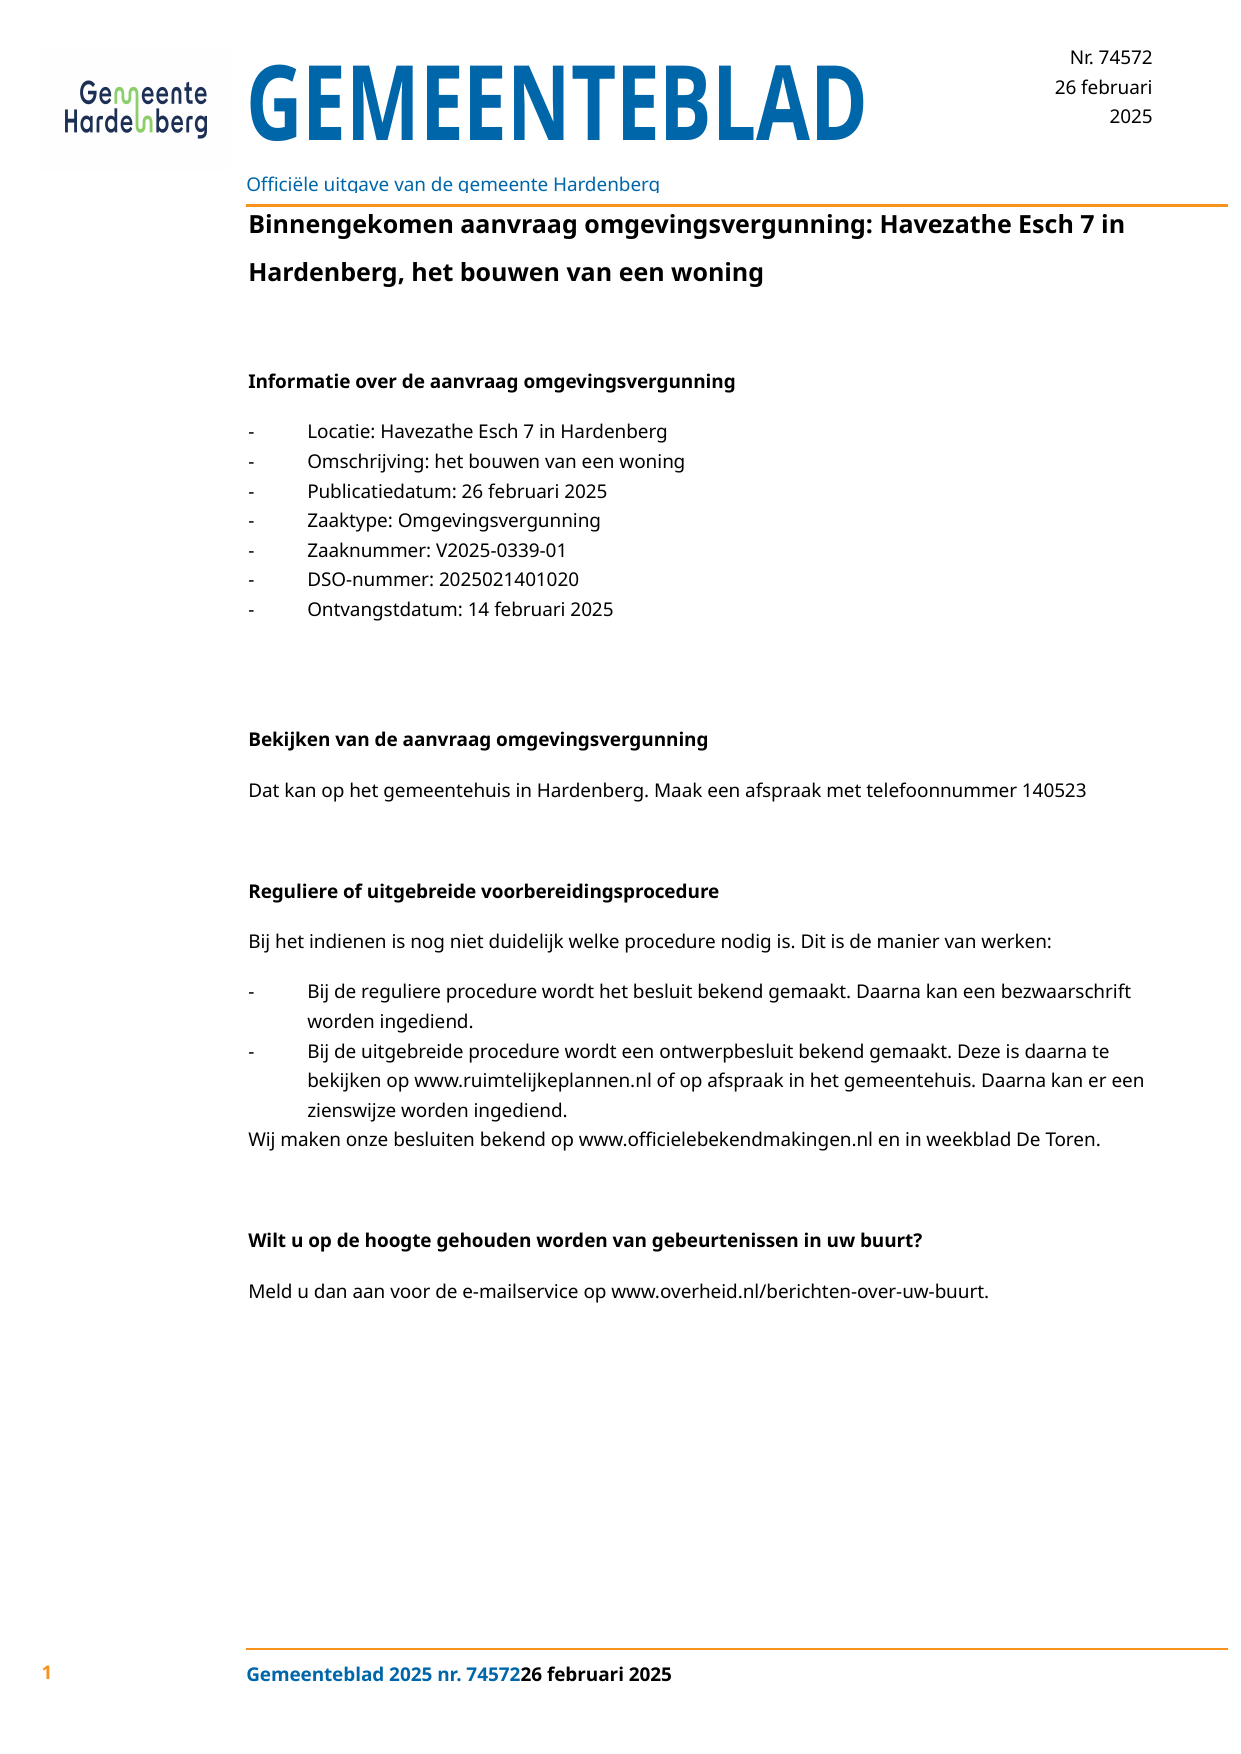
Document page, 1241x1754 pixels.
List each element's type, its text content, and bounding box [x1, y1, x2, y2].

text Wij maken onze besluiten bekend op www.officielebekendmakingen.nl en in weekblad De Toren. [248, 1127, 1152, 1152]
list Zaaknummer: V2025-0339-01 [248, 537, 1152, 563]
list Publicatiedatum: 26 februari 2025 [248, 478, 1152, 504]
picture [41, 47, 231, 172]
text Wilt u op de hoogte gehouden worden van gebeurtenissen in uw buurt? [248, 1227, 1152, 1253]
list Ontvangstdatum: 14 februari 2025 [248, 596, 1152, 622]
list Bij de reguliere procedure wordt het besluit bekend gemaakt. Daarna kan een bezwaarschrift worden ingediend. [248, 979, 1152, 1034]
text Reguliere of uitgebreide voorbereidingsprocedure [248, 878, 1152, 904]
text Binnengekomen aanvraag omgevingsvergunning: Havezathe Esch 7 in Hardenberg, het bouwen van een woning [248, 207, 1152, 288]
list Bij de uitgebreide procedure wordt een ontwerpbesluit bekend gemaakt. Deze is daarna te bekijken op www.ruimtelijkeplannen.nl of op afspraak in het gemeentehuis. Daarna kan er een zienswijze worden ingediend. [248, 1038, 1152, 1123]
list DSO-nummer: 2025021401020 [248, 567, 1152, 592]
text Dat kan op het gemeentehuis in Hardenberg. Maak een afspraak met telefoonnummer 140523 [248, 777, 1152, 803]
text Meld u dan aan voor de e-mailservice op www.overheid.nl/berichten-over-uw-buurt. [248, 1278, 1152, 1304]
list Zaaktype: Omgevingsvergunning [248, 507, 1152, 533]
text Bekijken van de aanvraag omgevingsvergunning [248, 727, 1152, 752]
list Locatie: Havezathe Esch 7 in Hardenberg [248, 419, 1152, 444]
text Informatie over de aanvraag omgevingsvergunning [248, 368, 1152, 394]
text Bij het indienen is nog niet duidelijk welke procedure nodig is. Dit is de manier van werken: [248, 928, 1152, 954]
list Omschrijving: het bouwen van een woning [248, 448, 1152, 474]
